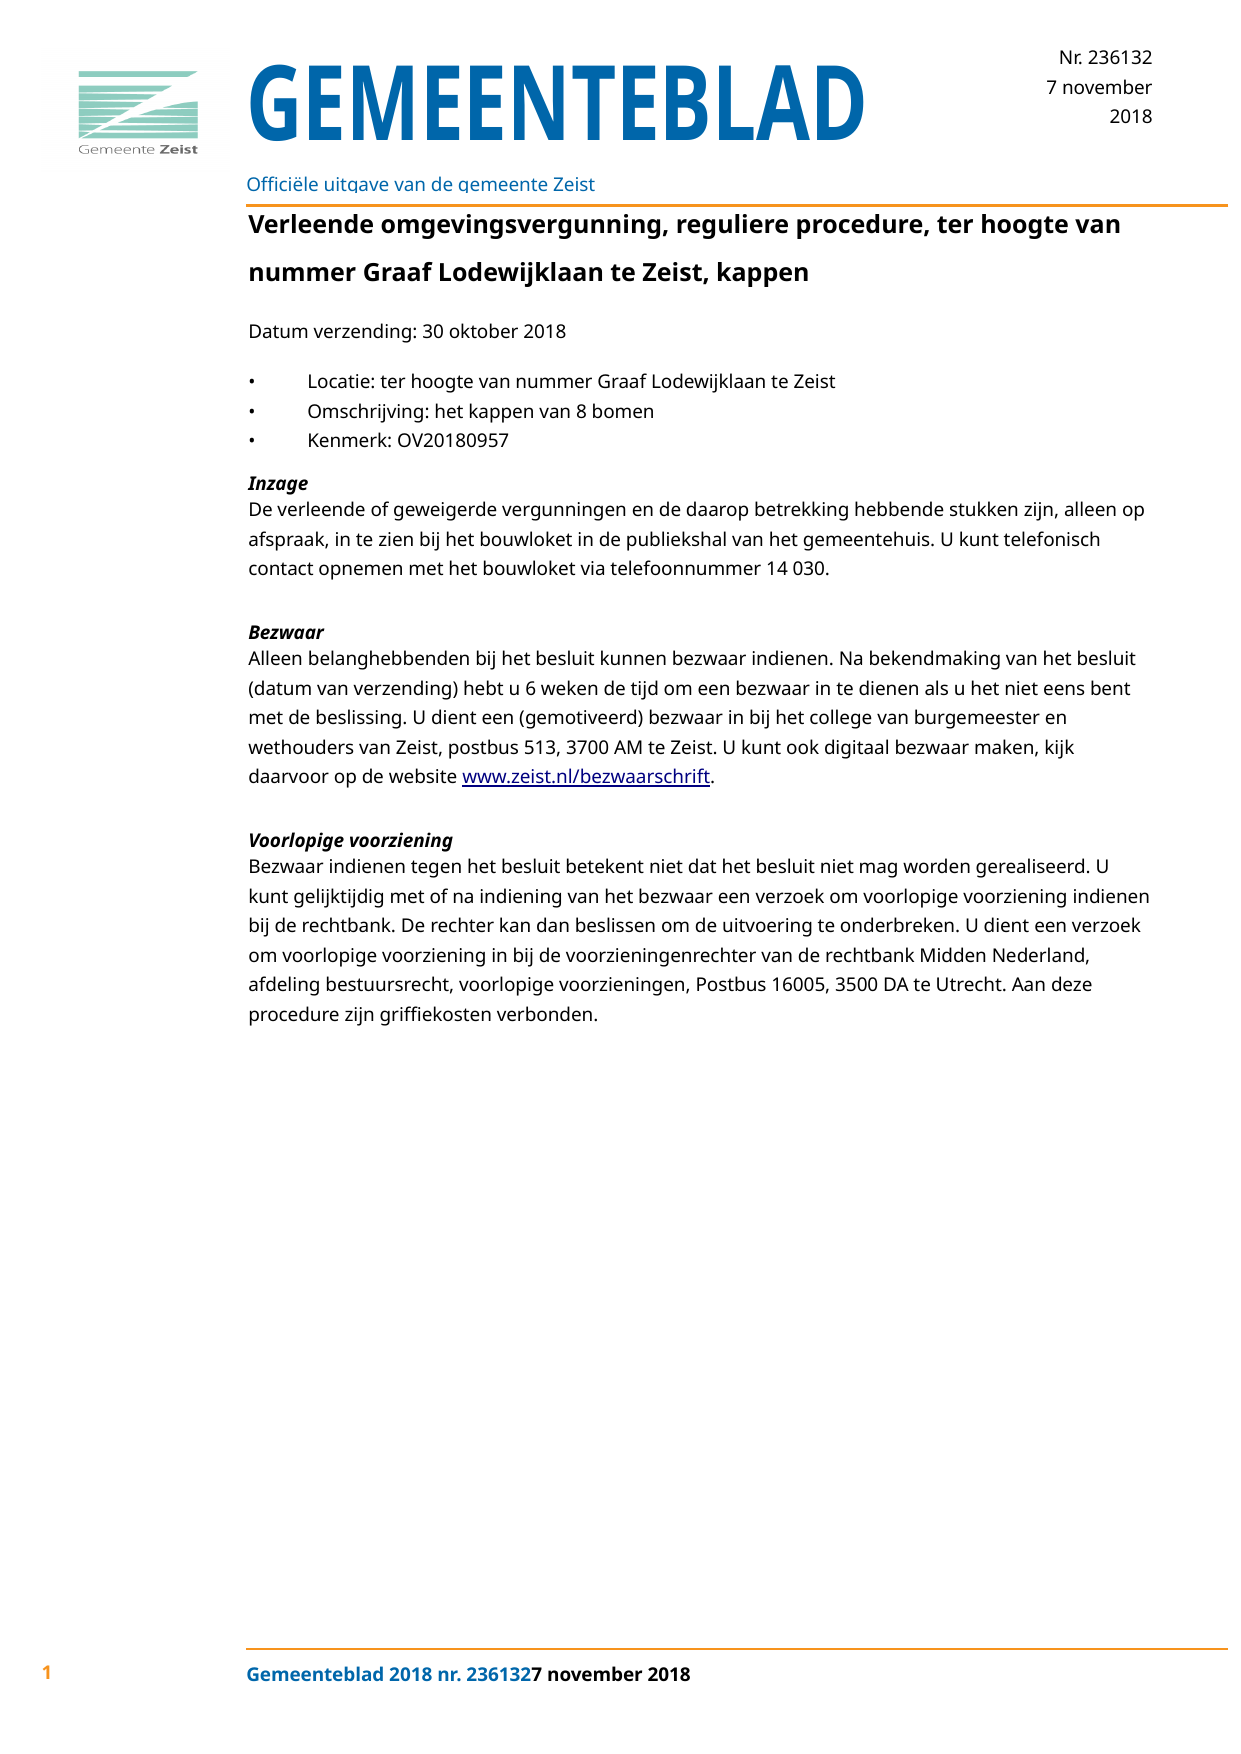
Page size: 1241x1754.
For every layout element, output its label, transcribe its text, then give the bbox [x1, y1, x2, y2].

text Voorlopige voorziening [248, 827, 1152, 853]
text De verleende of geweigerde vergunningen en de daarop betrekking hebbende stukken zijn, alleen op afspraak, in te zien bij het bouwloket in de publiekshal van het gemeentehuis. U kunt telefonisch contact opnemen met het bouwloket via telefoonnummer 14 030. [248, 496, 1152, 581]
text Verleende omgevingsvergunning, reguliere procedure, ter hoogte van nummer Graaf Lodewijklaan te Zeist, kappen [248, 207, 1152, 288]
text Datum verzending: 30 oktober 2018 [248, 318, 1152, 344]
picture [41, 47, 231, 172]
text Alleen belanghebbenden bij het besluit kunnen bezwaar indienen. Na bekendmaking van het besluit (datum van verzending) hebt u 6 weken de tijd om een bezwaar in te dienen als u het niet eens bent met de beslissing. U dient een (gemotiveerd) bezwaar in bij het college van burgemeester en wethouders van Zeist, postbus 513, 3700 AM te Zeist. U kunt ook digitaal bezwaar maken, kijk daarvoor op de website www.zeist.nl/bezwaarschrift. [248, 645, 1152, 789]
list Omschrijving: het kappen van 8 bomen [248, 398, 1152, 424]
list Locatie: ter hoogte van nummer Graaf Lodewijklaan te Zeist [248, 368, 1152, 394]
text Bezwaar [248, 619, 1152, 645]
text Inzage [248, 471, 1152, 496]
list Kenmerk: OV20180957 [248, 427, 1152, 453]
text Bezwaar indienen tegen het besluit betekent niet dat het besluit niet mag worden gerealiseerd. U kunt gelijktijdig met of na indiening van het bezwaar een verzoek om voorlopige voorziening indienen bij de rechtbank. De rechter kan dan beslissen om de uitvoering te onderbreken. U dient een verzoek om voorlopige voorziening in bij de voorzieningenrechter van de rechtbank Midden Nederland, afdeling bestuursrecht, voorlopige voorzieningen, Postbus 16005, 3500 DA te Utrecht. Aan deze procedure zijn griffiekosten verbonden. [248, 853, 1152, 1027]
